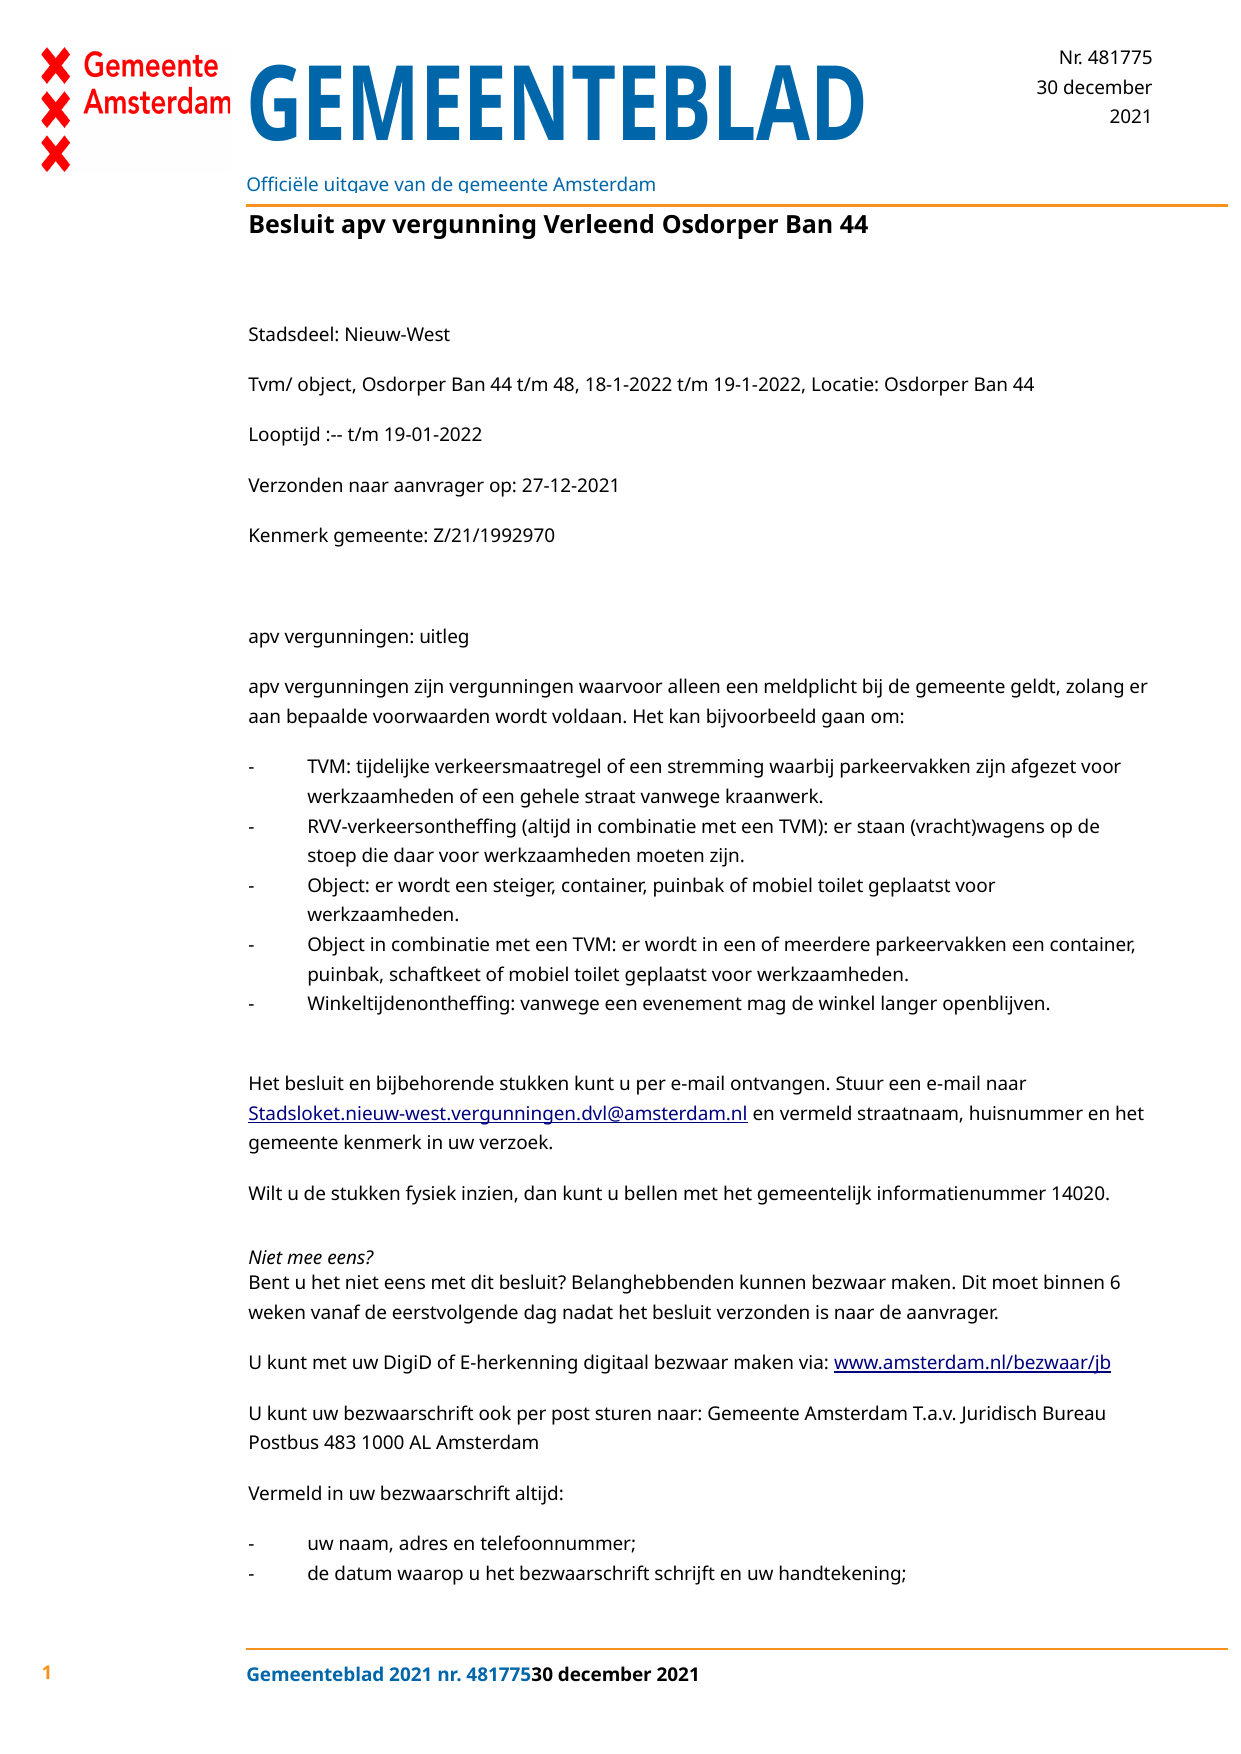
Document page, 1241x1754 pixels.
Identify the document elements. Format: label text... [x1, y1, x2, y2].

text Vermeld in uw bezwaarschrift altijd: [248, 1480, 1152, 1506]
list TVM: tijdelijke verkeersmaatregel of een stremming waarbij parkeervakken zijn afgezet voor werkzaamheden of een gehele straat vanwege kraanwerk. [248, 754, 1152, 809]
text Kenmerk gemeente: Z/21/1992970 [248, 522, 1152, 548]
text Wilt u de stukken fysiek inzien, dan kunt u bellen met het gemeentelijk informatienummer 14020. [248, 1180, 1152, 1206]
text Bent u het niet eens met dit besluit? Belanghebbenden kunnen bezwaar maken. Dit moet binnen 6 weken vanaf de eerstvolgende dag nadat het besluit verzonden is naar de aanvrager. [248, 1269, 1152, 1325]
text U kunt met uw DigiD of E-herkenning digitaal bezwaar maken via: www.amsterdam.nl/bezwaar/jb [248, 1349, 1152, 1375]
picture [41, 47, 231, 172]
text Stadsdeel: Nieuw-West [248, 321, 1152, 346]
list Object in combinatie met een TVM: er wordt in een of meerdere parkeervakken een container, puinbak, schaftkeet of mobiel toilet geplaatst voor werkzaamheden. [248, 931, 1152, 986]
text Looptijd :-- t/m 19-01-2022 [248, 422, 1152, 447]
list uw naam, adres en telefoonnummer; [248, 1530, 1152, 1556]
text apv vergunningen zijn vergunningen waarvoor alleen een meldplicht bij de gemeente geldt, zolang er aan bepaalde voorwaarden wordt voldaan. Het kan bijvoorbeeld gaan om: [248, 674, 1152, 729]
list Object: er wordt een steiger, container, puinbak of mobiel toilet geplaatst voor werkzaamheden. [248, 872, 1152, 927]
text Tvm/ object, Osdorper Ban 44 t/m 48, 18-1-2022 t/m 19-1-2022, Locatie: Osdorper Ban 44 [248, 371, 1152, 397]
list Winkeltijdenontheffing: vanwege een evenement mag de winkel langer openblijven. [248, 990, 1152, 1016]
text apv vergunningen: uitleg [248, 623, 1152, 649]
text Verzonden naar aanvrager op: 27-12-2021 [248, 472, 1152, 498]
text Het besluit en bijbehorende stukken kunt u per e-mail ontvangen. Stuur een e-mail naar Stadsloket.nieuw-west.vergunningen.dvl@amsterdam.nl en vermeld straatnaam, huisnummer en het gemeente kenmerk in uw verzoek. [248, 1070, 1152, 1155]
text U kunt uw bezwaarschrift ook per post sturen naar: Gemeente Amsterdam T.a.v. Juridisch Bureau Postbus 483 1000 AL Amsterdam [248, 1400, 1152, 1455]
text Niet mee eens? [248, 1244, 1152, 1269]
text Besluit apv vergunning Verleend Osdorper Ban 44 [248, 207, 1152, 241]
list de datum waarop u het bezwaarschrift schrijft en uw handtekening; [248, 1560, 1152, 1586]
list RVV-verkeersontheffing (altijd in combinatie met een TVM): er staan (vracht)wagens op de stoep die daar voor werkzaamheden moeten zijn. [248, 813, 1152, 868]
